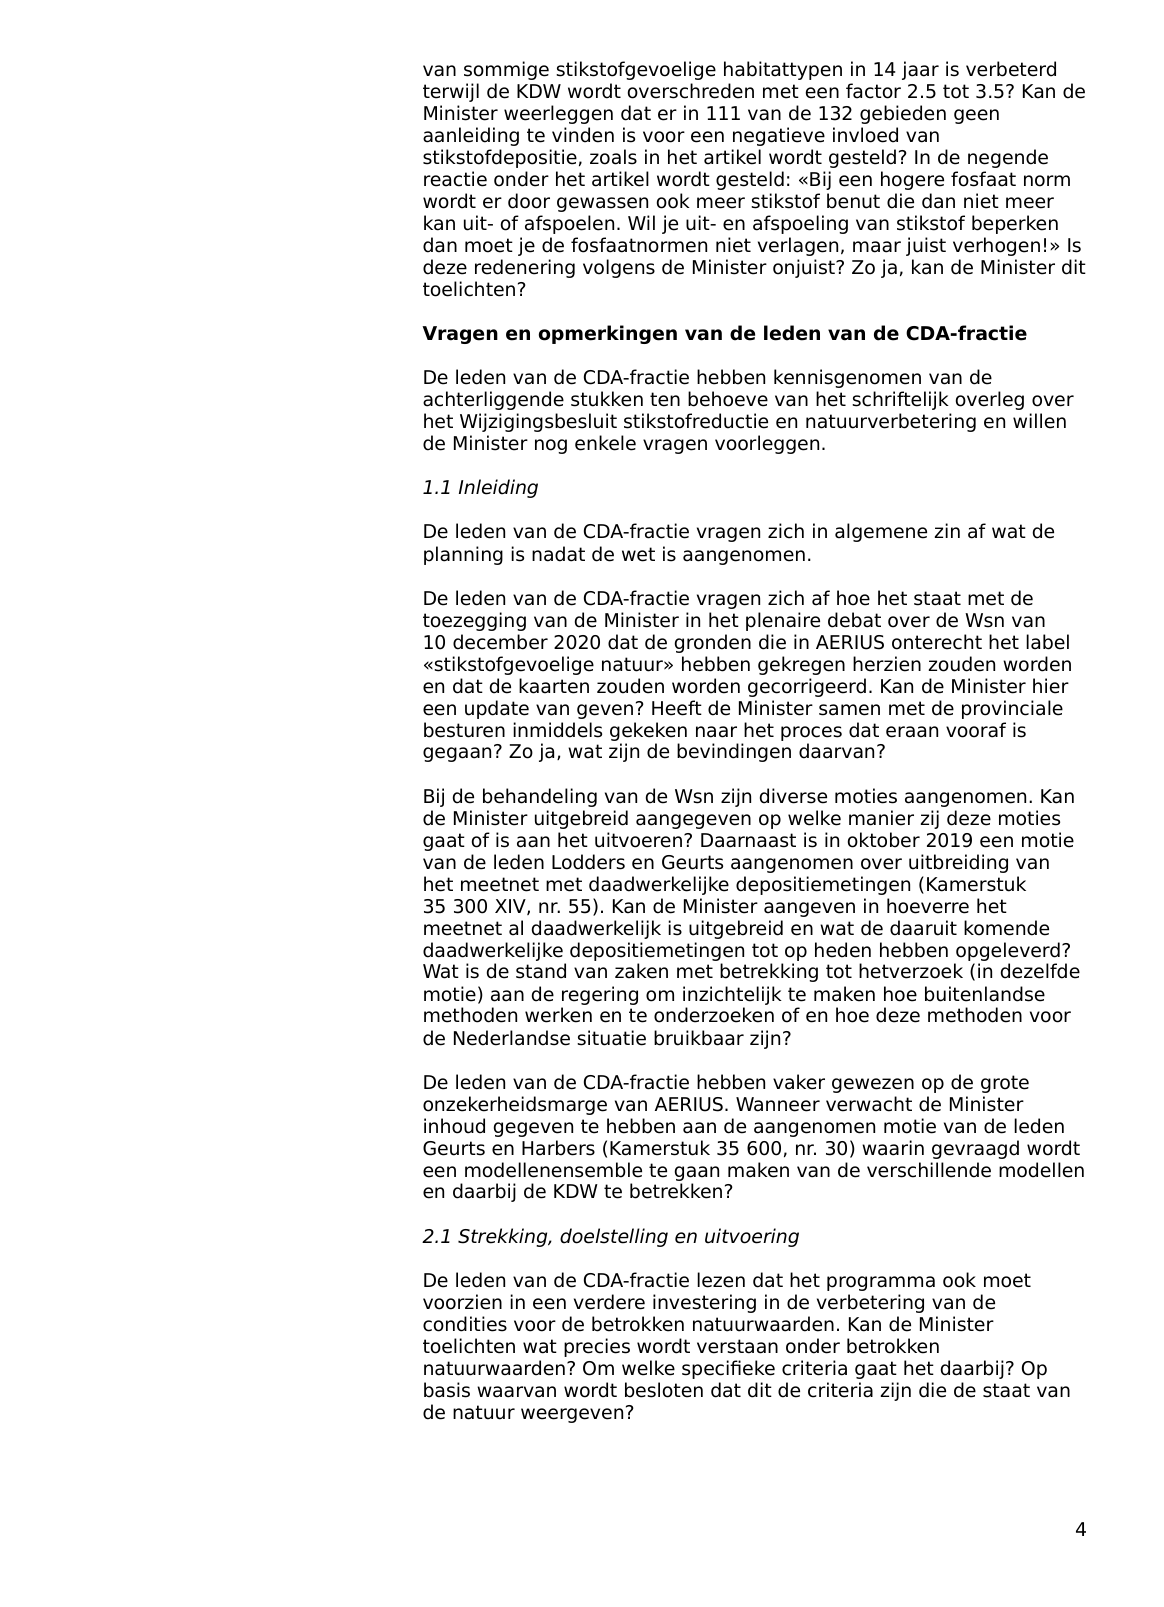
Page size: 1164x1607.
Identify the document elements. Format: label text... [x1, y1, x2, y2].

text De leden van de CDA-fractie lezen dat het programma ook moet voorzien in een verdere investering in de verbetering van de condities voor de betrokken natuurwaarden. Kan de Minister toelichten wat precies wordt verstaan onder betrokken natuurwaarden? Om welke specifieke criteria gaat het daarbij? Op basis waarvan wordt besloten dat dit de criteria zijn die de staat van de natuur weergeven? [422, 1270, 1087, 1424]
text Bij de behandeling van de Wsn zijn diverse moties aangenomen. Kan de Minister uitgebreid aangegeven op welke manier zij deze moties gaat of is aan het uitvoeren? Daarnaast is in oktober 2019 een motie van de leden Lodders en Geurts aangenomen over uitbreiding van het meetnet met daadwerkelijke depositiemetingen (Kamerstuk 35 300 XIV, nr. 55). Kan de Minister aangeven in hoeverre het meetnet al daadwerkelijk is uitgebreid en wat de daaruit komende daadwerkelijke depositiemetingen tot op heden hebben opgeleverd? Wat is de stand van zaken met betrekking tot hetverzoek (in dezelfde motie) aan de regering om inzichtelijk te maken hoe buitenlandse methoden werken en te onderzoeken of en hoe deze methoden voor de Nederlandse situatie bruikbaar zijn? [422, 786, 1087, 1049]
text De leden van de CDA-fractie hebben vaker gewezen op de grote onzekerheidsmarge van AERIUS. Wanneer verwacht de Minister inhoud gegeven te hebben aan de aangenomen motie van de leden Geurts en Harbers (Kamerstuk 35 600, nr. 30) waarin gevraagd wordt een modellenensemble te gaan maken van de verschillende modellen en daarbij de KDW te betrekken? [422, 1072, 1087, 1203]
subtitle 1.1 Inleiding [422, 477, 1087, 499]
subtitle 2.1 Strekking, doelstelling en uitvoering [422, 1226, 1087, 1248]
text De leden van de CDA-fractie vragen zich af hoe het staat met de toezegging van de Minister in het plenaire debat over de Wsn van 10 december 2020 dat de gronden die in AERIUS onterecht het label «stikstofgevoelige natuur» hebben gekregen herzien zouden worden en dat de kaarten zouden worden gecorrigeerd. Kan de Minister hier een update van geven? Heeft de Minister samen met de provinciale besturen inmiddels gekeken naar het proces dat eraan vooraf is gegaan? Zo ja, wat zijn de bevindingen daarvan? [422, 588, 1087, 763]
text De leden van de CDA-fractie hebben kennisgenomen van de achterliggende stukken ten behoeve van het schriftelijk overleg over het Wijzigingsbesluit stikstofreductie en natuurverbetering en willen de Minister nog enkele vragen voorleggen. [422, 367, 1087, 455]
text De leden van de CDA-fractie vragen zich in algemene zin af wat de planning is nadat de wet is aangenomen. [422, 521, 1087, 565]
text van sommige stikstofgevoelige habitattypen in 14 jaar is verbeterd terwijl de KDW wordt overschreden met een factor 2.5 tot 3.5? Kan de Minister weerleggen dat er in 111 van de 132 gebieden geen aanleiding te vinden is voor een negatieve invloed van stikstofdepositie, zoals in het artikel wordt gesteld? In de negende reactie onder het artikel wordt gesteld: «Bij een hogere fosfaat norm wordt er door gewassen ook meer stikstof benut die dan niet meer kan uit- of afspoelen. Wil je uit- en afspoeling van stikstof beperken dan moet je de fosfaatnormen niet verlagen, maar juist verhogen!» Is deze redenering volgens de Minister onjuist? Zo ja, kan de Minister dit toelichten? [422, 59, 1087, 301]
subtitle Vragen en opmerkingen van de leden van de CDA-fractie [422, 323, 1087, 345]
